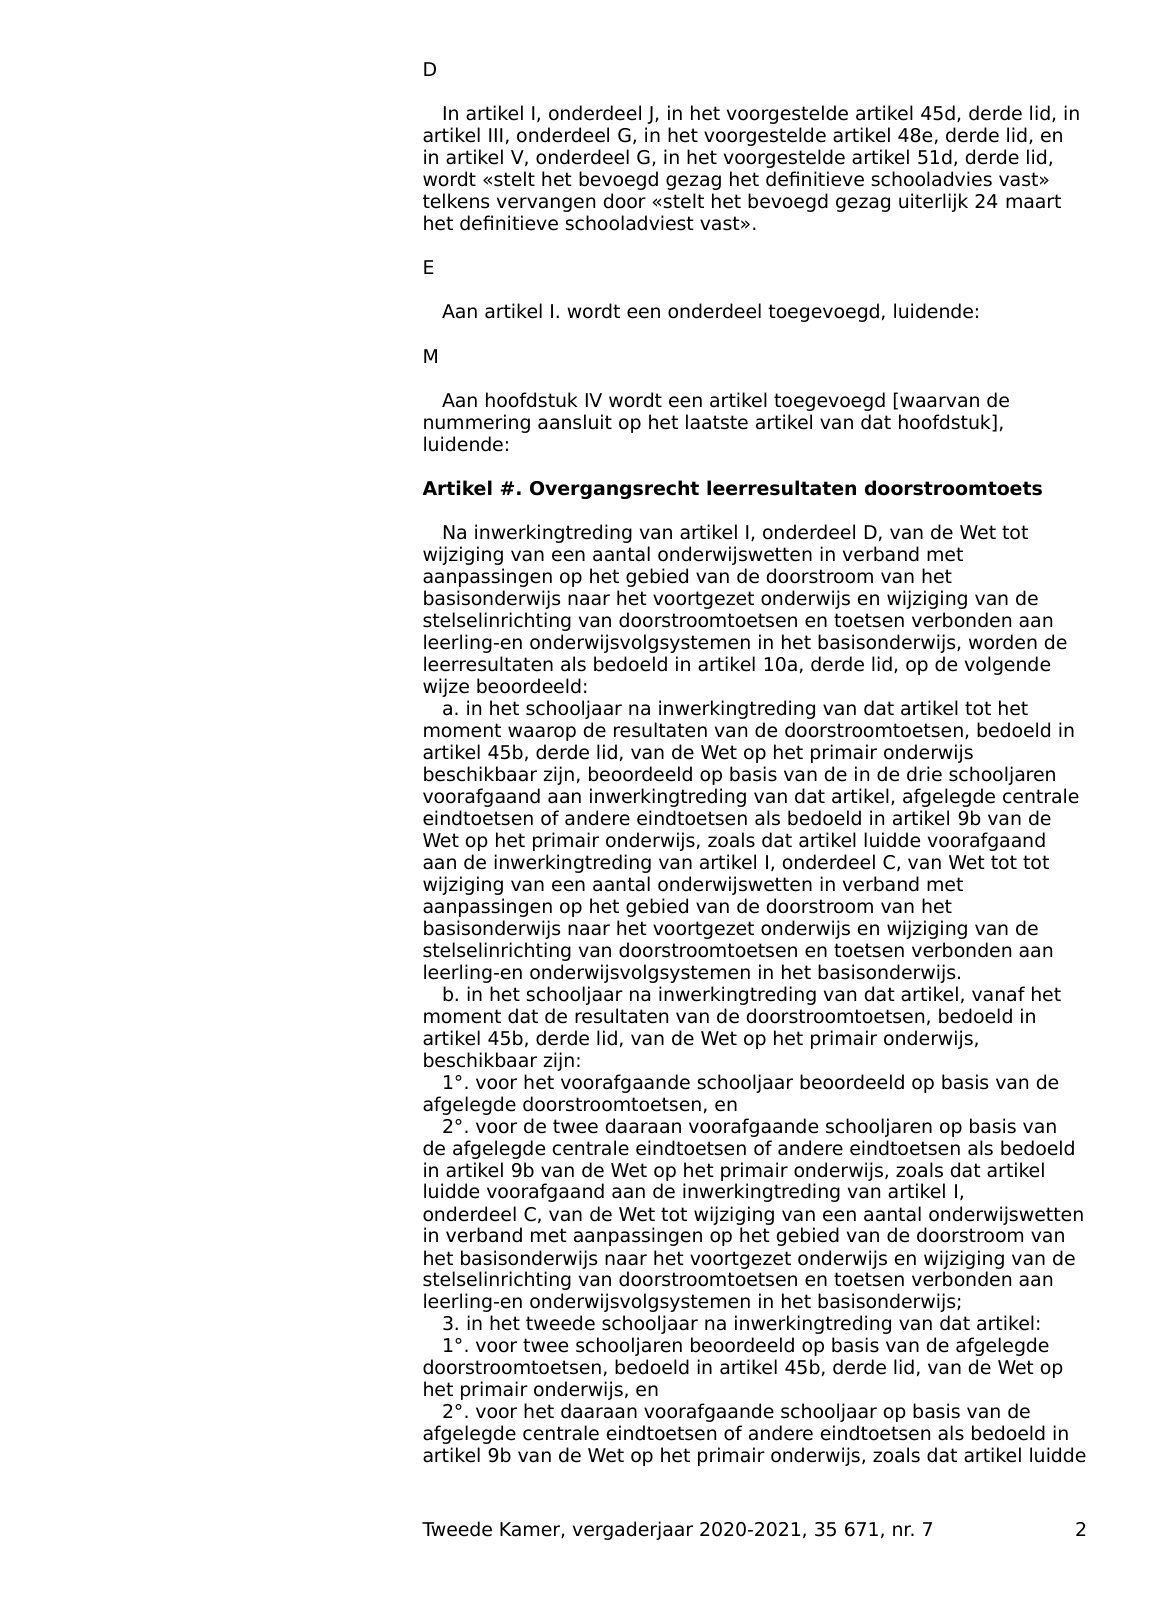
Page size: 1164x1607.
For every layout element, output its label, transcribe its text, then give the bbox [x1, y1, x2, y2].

subtitle E [422, 257, 1087, 279]
text Aan artikel I. wordt een onderdeel toegevoegd, luidende: [422, 301, 1087, 323]
text 2°. voor de twee daaraan voorafgaande schooljaren op basis van de afgelegde centrale eindtoetsen of andere eindtoetsen als bedoeld in artikel 9b van de Wet op het primair onderwijs, zoals dat artikel luidde voorafgaand aan de inwerkingtreding van artikel I, onderdeel C, van de Wet tot wijziging van een aantal onderwijswetten in verband met aanpassingen op het gebied van de doorstroom van het basisonderwijs naar het voortgezet onderwijs en wijziging van de stelselinrichting van doorstroomtoetsen en toetsen verbonden aan leerling-en onderwijsvolgsystemen in het basisonderwijs; [422, 1116, 1087, 1313]
text Na inwerkingtreding van artikel I, onderdeel D, van de Wet tot wijziging van een aantal onderwijswetten in verband met aanpassingen op het gebied van de doorstroom van het basisonderwijs naar het voortgezet onderwijs en wijziging van de stelselinrichting van doorstroomtoetsen en toetsen verbonden aan leerling-en onderwijsvolgsystemen in het basisonderwijs, worden de leerresultaten als bedoeld in artikel 10a, derde lid, op de volgende wijze beoordeeld: [422, 522, 1087, 698]
text 3. in het tweede schooljaar na inwerkingtreding van dat artikel: [422, 1313, 1087, 1335]
text 1°. voor het voorafgaande schooljaar beoordeeld op basis van de afgelegde doorstroomtoetsen, en [422, 1072, 1087, 1116]
text Aan hoofdstuk IV wordt een artikel toegevoegd [waarvan de nummering aansluit op het laatste artikel van dat hoofdstuk], luidende: [422, 390, 1087, 456]
subtitle M [422, 346, 1087, 368]
subtitle D [422, 59, 1087, 81]
text 2°. voor het daaraan voorafgaande schooljaar op basis van de afgelegde centrale eindtoetsen of andere eindtoetsen als bedoeld in artikel 9b van de Wet op het primair onderwijs, zoals dat artikel luidde [422, 1401, 1087, 1467]
text b. in het schooljaar na inwerkingtreding van dat artikel, vanaf het moment dat de resultaten van de doorstroomtoetsen, bedoeld in artikel 45b, derde lid, van de Wet op het primair onderwijs, beschikbaar zijn: [422, 984, 1087, 1072]
text 1°. voor twee schooljaren beoordeeld op basis van de afgelegde doorstroomtoetsen, bedoeld in artikel 45b, derde lid, van de Wet op het primair onderwijs, en [422, 1335, 1087, 1401]
subtitle Artikel #. Overgangsrecht leerresultaten doorstroomtoets [422, 478, 1087, 500]
text a. in het schooljaar na inwerkingtreding van dat artikel tot het moment waarop de resultaten van de doorstroomtoetsen, bedoeld in artikel 45b, derde lid, van de Wet op het primair onderwijs beschikbaar zijn, beoordeeld op basis van de in de drie schooljaren voorafgaand aan inwerkingtreding van dat artikel, afgelegde centrale eindtoetsen of andere eindtoetsen als bedoeld in artikel 9b van de Wet op het primair onderwijs, zoals dat artikel luidde voorafgaand aan de inwerkingtreding van artikel I, onderdeel C, van Wet tot tot wijziging van een aantal onderwijswetten in verband met aanpassingen op het gebied van de doorstroom van het basisonderwijs naar het voortgezet onderwijs en wijziging van de stelselinrichting van doorstroomtoetsen en toetsen verbonden aan leerling-en onderwijsvolgsystemen in het basisonderwijs. [422, 698, 1087, 984]
text In artikel I, onderdeel J, in het voorgestelde artikel 45d, derde lid, in artikel III, onderdeel G, in het voorgestelde artikel 48e, derde lid, en in artikel V, onderdeel G, in het voorgestelde artikel 51d, derde lid, wordt «stelt het bevoegd gezag het definitieve schooladvies vast» telkens vervangen door «stelt het bevoegd gezag uiterlijk 24 maart het definitieve schooladviest vast». [422, 103, 1087, 235]
